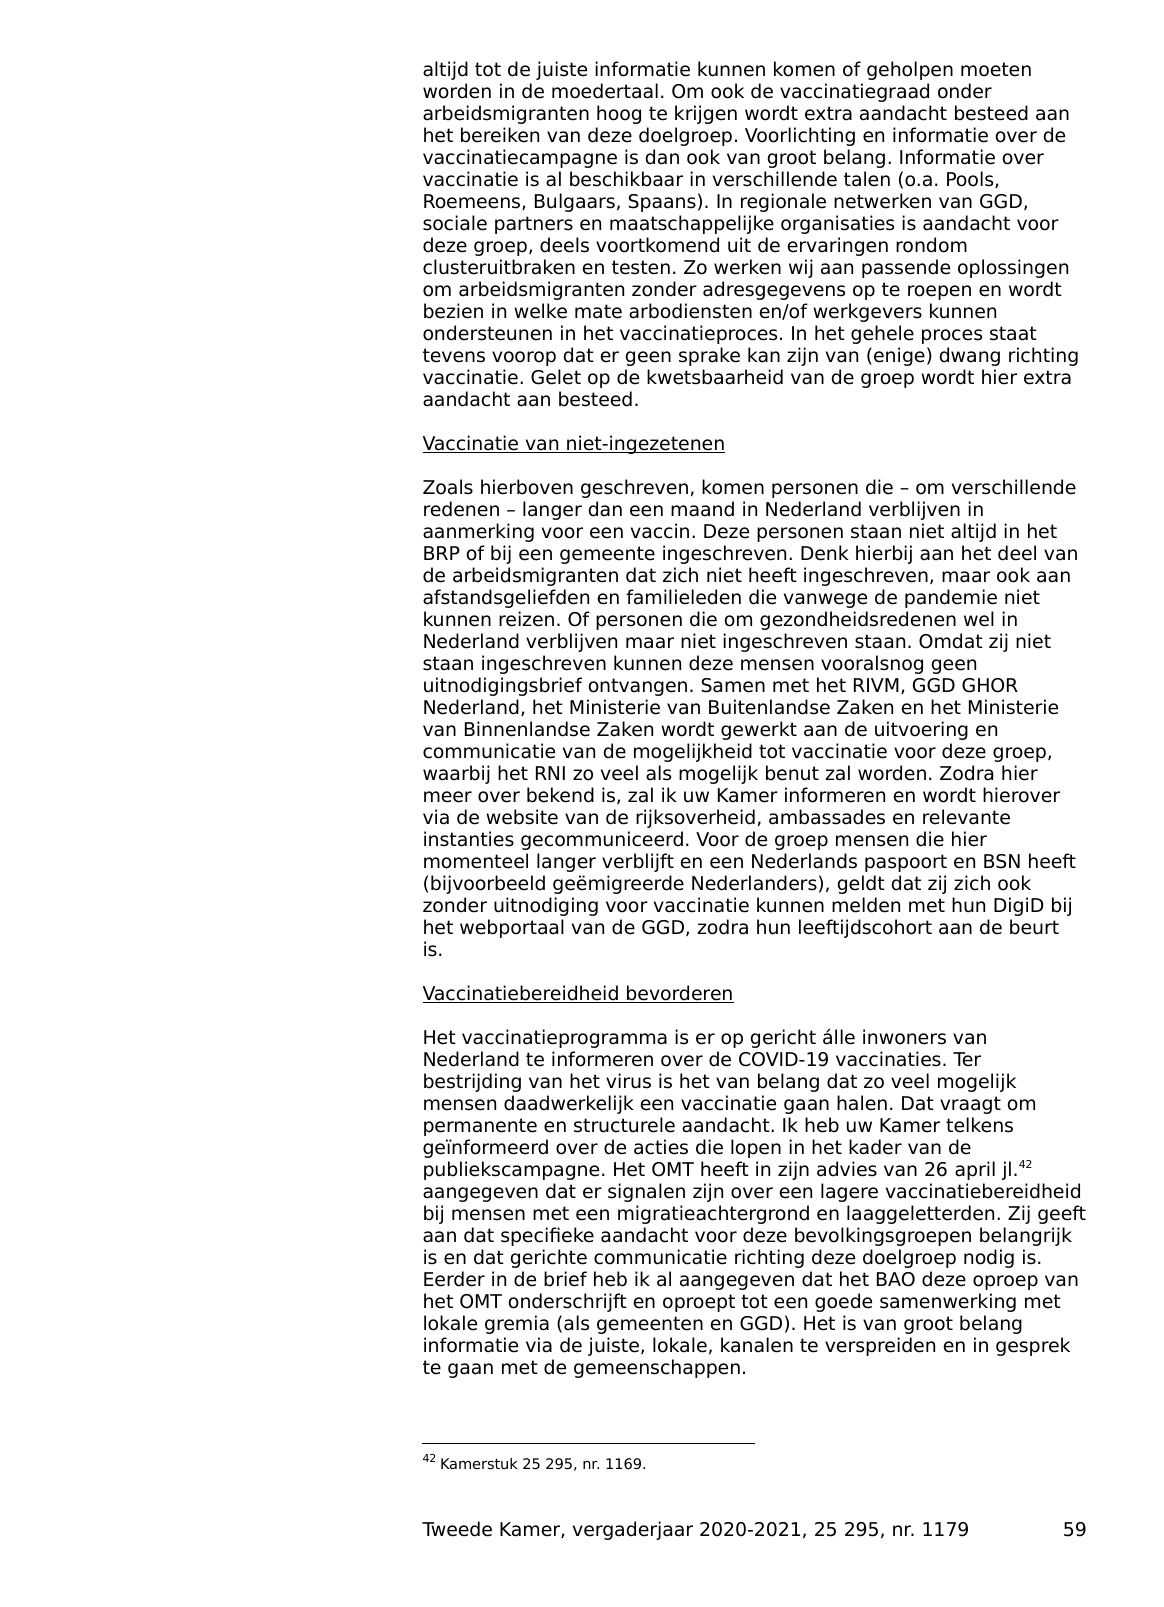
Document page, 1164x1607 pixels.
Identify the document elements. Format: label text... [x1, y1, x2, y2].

text Het vaccinatieprogramma is er op gericht álle inwoners van Nederland te informeren over de COVID-19 vaccinaties. Ter bestrijding van het virus is het van belang dat zo veel mogelijk mensen daadwerkelijk een vaccinatie gaan halen. Dat vraagt om permanente en structurele aandacht. Ik heb uw Kamer telkens geïnformeerd over de acties die lopen in het kader van de publiekscampagne. Het OMT heeft in zijn advies van 26 april jl. aangegeven dat er signalen zijn over een lagere vaccinatiebereidheid bij mensen met een migratieachtergrond en laaggeletterden. Zij geeft aan dat specifieke aandacht voor deze bevolkingsgroepen belangrijk is en dat gerichte communicatie richting deze doelgroep nodig is. Eerder in de brief heb ik al aangegeven dat het BAO deze oproep van het OMT onderschrijft en oproept tot een goede samenwerking met lokale gremia (als gemeenten en GGD). Het is van groot belang informatie via de juiste, lokale, kanalen te verspreiden en in gesprek te gaan met de gemeenschappen. [422, 1027, 1087, 1379]
text Kamerstuk 25 295, nr. 1169. [422, 1452, 1087, 1474]
text Zoals hierboven geschreven, komen personen die – om verschillende redenen – langer dan een maand in Nederland verblijven in aanmerking voor een vaccin. Deze personen staan niet altijd in het BRP of bij een gemeente ingeschreven. Denk hierbij aan het deel van de arbeidsmigranten dat zich niet heeft ingeschreven, maar ook aan afstandsgeliefden en familieleden die vanwege de pandemie niet kunnen reizen. Of personen die om gezondheidsredenen wel in Nederland verblijven maar niet ingeschreven staan. Omdat zij niet staan ingeschreven kunnen deze mensen vooralsnog geen uitnodigingsbrief ontvangen. Samen met het RIVM, GGD GHOR Nederland, het Ministerie van Buitenlandse Zaken en het Ministerie van Binnenlandse Zaken wordt gewerkt aan de uitvoering en communicatie van de mogelijkheid tot vaccinatie voor deze groep, waarbij het RNI zo veel als mogelijk benut zal worden. Zodra hier meer over bekend is, zal ik uw Kamer informeren en wordt hierover via de website van de rijksoverheid, ambassades en relevante instanties gecommuniceerd. Voor de groep mensen die hier momenteel langer verblijft en een Nederlands paspoort en BSN heeft (bijvoorbeeld geëmigreerde Nederlanders), geldt dat zij zich ook zonder uitnodiging voor vaccinatie kunnen melden met hun DigiD bij het webportaal van de GGD, zodra hun leeftijdscohort aan de beurt is. [422, 477, 1087, 961]
text altijd tot de juiste informatie kunnen komen of geholpen moeten worden in de moedertaal. Om ook de vaccinatiegraad onder arbeidsmigranten hoog te krijgen wordt extra aandacht besteed aan het bereiken van deze doelgroep. Voorlichting en informatie over de vaccinatiecampagne is dan ook van groot belang. Informatie over vaccinatie is al beschikbaar in verschillende talen (o.a. Pools, Roemeens, Bulgaars, Spaans). In regionale netwerken van GGD, sociale partners en maatschappelijke organisaties is aandacht voor deze groep, deels voortkomend uit de ervaringen rondom clusteruitbraken en testen. Zo werken wij aan passende oplossingen om arbeidsmigranten zonder adresgegevens op te roepen en wordt bezien in welke mate arbodiensten en/of werkgevers kunnen ondersteunen in het vaccinatieproces. In het gehele proces staat tevens voorop dat er geen sprake kan zijn van (enige) dwang richting vaccinatie. Gelet op de kwetsbaarheid van de groep wordt hier extra aandacht aan besteed. [422, 59, 1087, 411]
subtitle Vaccinatie van niet-ingezetenen [422, 433, 1087, 455]
subtitle Vaccinatiebereidheid bevorderen [422, 983, 1087, 1005]
